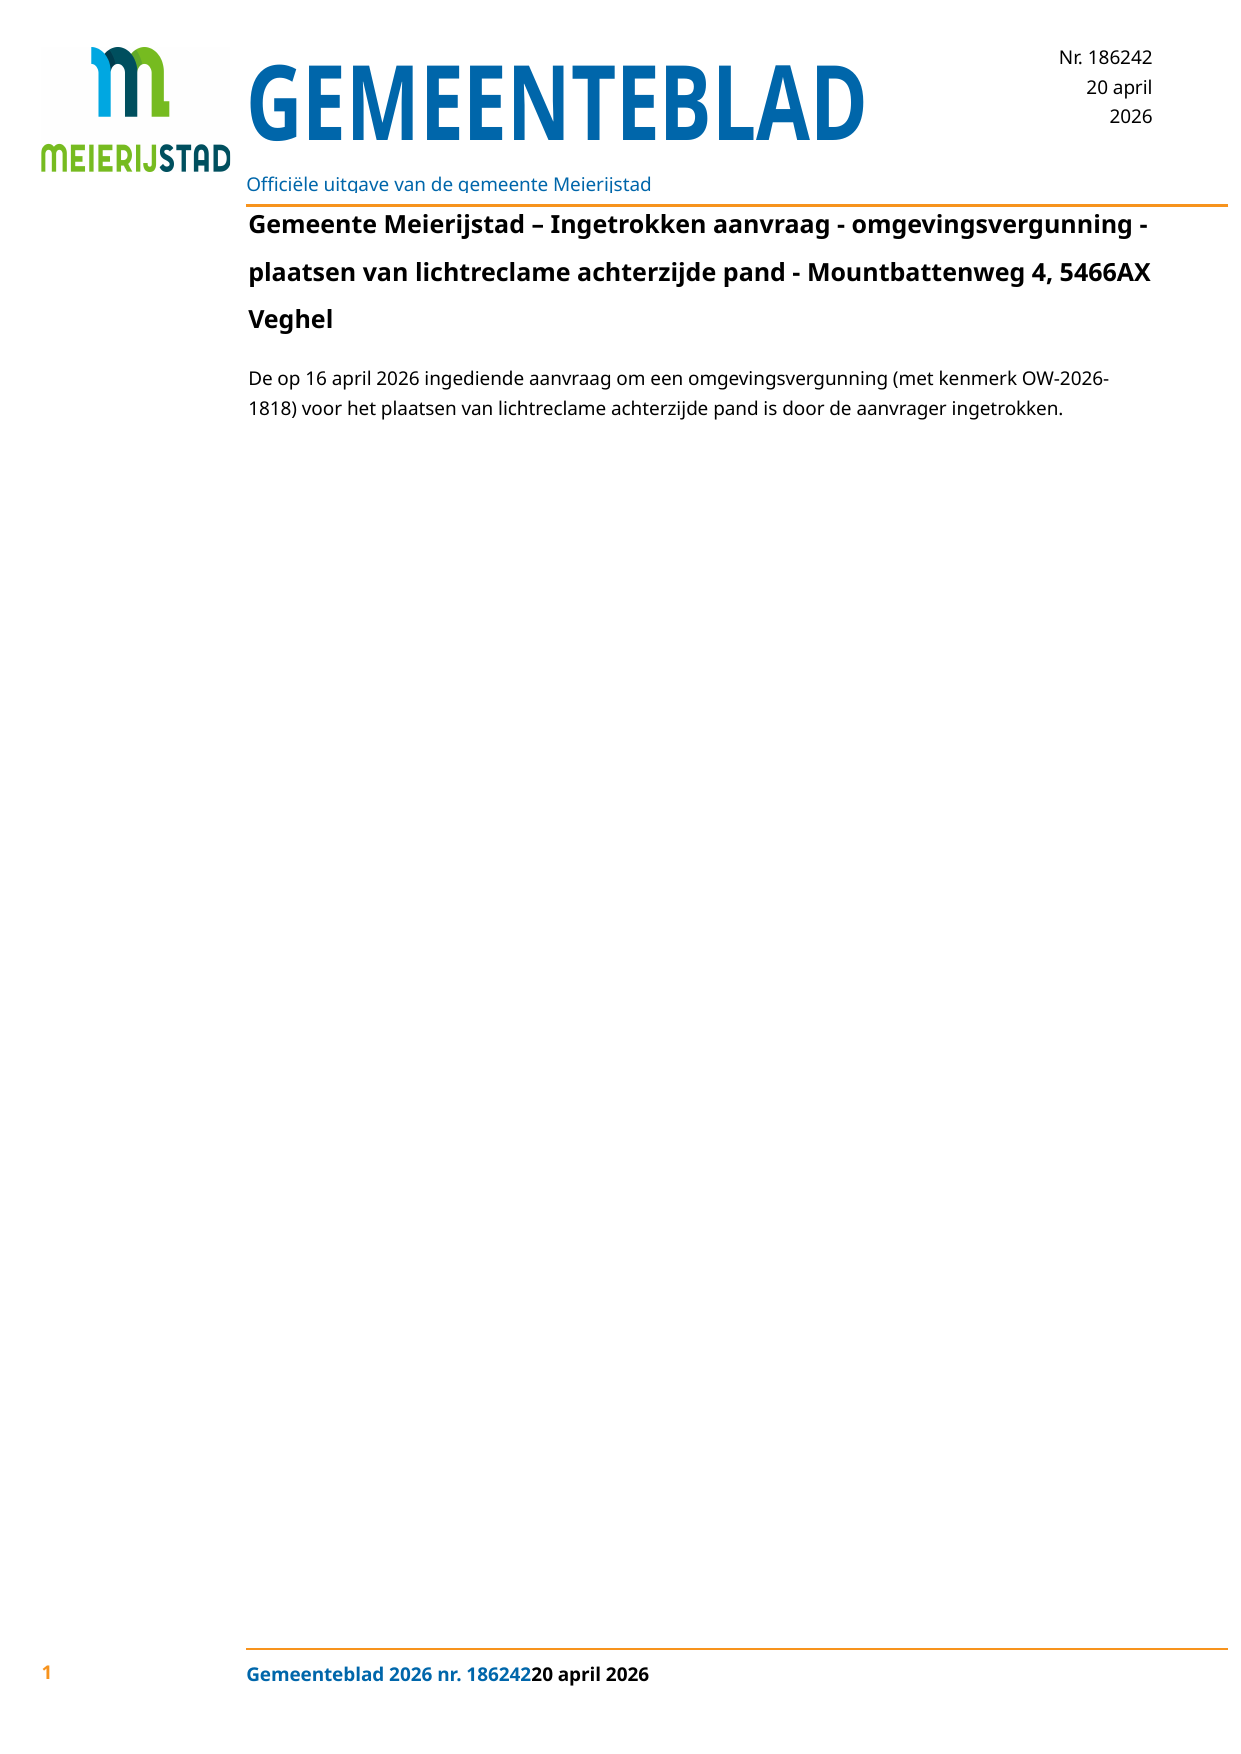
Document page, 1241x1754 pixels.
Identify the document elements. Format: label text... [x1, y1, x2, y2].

text Gemeente Meierijstad – Ingetrokken aanvraag - omgevingsvergunning - plaatsen van lichtreclame achterzijde pand - Mountbattenweg 4, 5466AX Veghel [248, 207, 1152, 336]
picture [41, 47, 231, 172]
text De op 16 april 2026 ingediende aanvraag om een omgevingsvergunning (met kenmerk OW-2026-1818) voor het plaatsen van lichtreclame achterzijde pand is door de aanvrager ingetrokken. [248, 366, 1152, 421]
